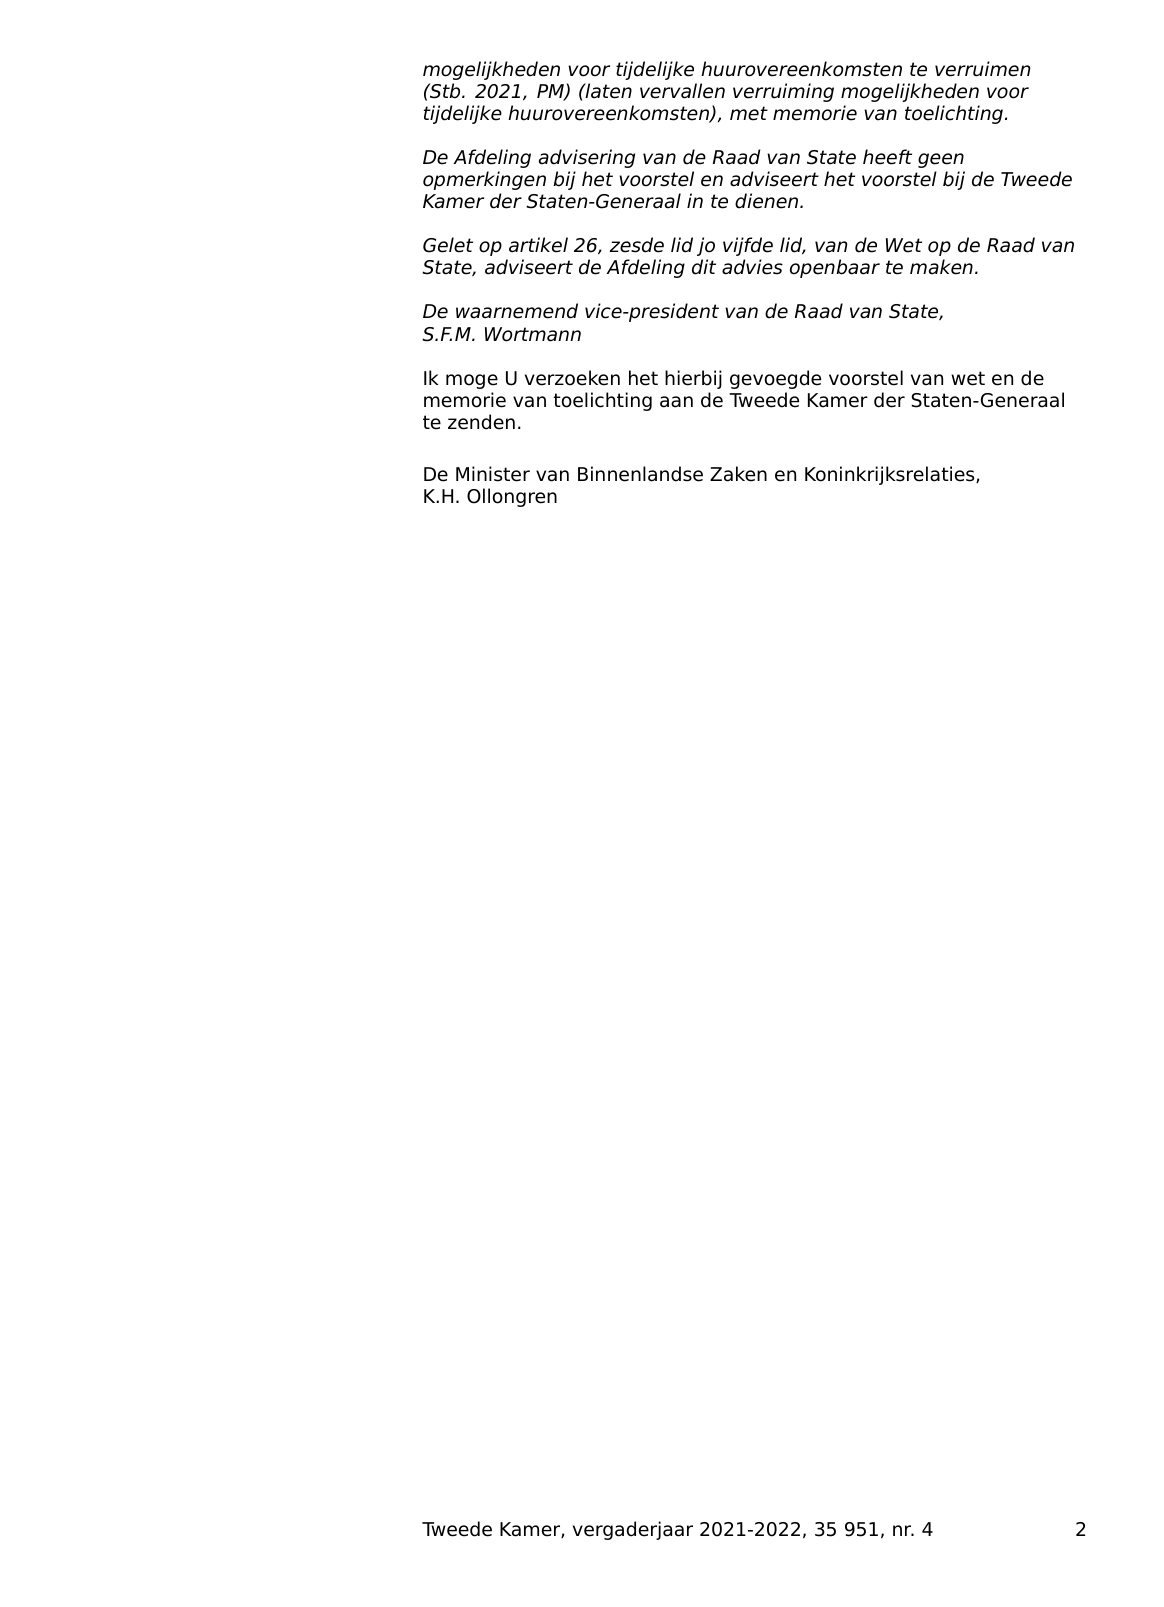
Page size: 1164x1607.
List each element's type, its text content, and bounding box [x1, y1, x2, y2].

text De Minister van Binnenlandse Zaken en Koninkrijksrelaties, K.H. Ollongren [422, 463, 1087, 507]
text Gelet op artikel 26, zesde lid jo vijfde lid, van de Wet op de Raad van State, adviseert de Afdeling dit advies openbaar te maken. [422, 235, 1087, 279]
text mogelijkheden voor tijdelijke huurovereenkomsten te verruimen (Stb. 2021, PM) (laten vervallen verruiming mogelijkheden voor tijdelijke huurovereenkomsten), met memorie van toelichting. [422, 59, 1087, 125]
text De Afdeling advisering van de Raad van State heeft geen opmerkingen bij het voorstel en adviseert het voorstel bij de Tweede Kamer der Staten-Generaal in te dienen. [422, 147, 1087, 213]
text Ik moge U verzoeken het hierbij gevoegde voorstel van wet en de memorie van toelichting aan de Tweede Kamer der Staten-Generaal te zenden. [422, 368, 1087, 433]
text De waarnemend vice-president van de Raad van State, [422, 301, 1087, 323]
text S.F.M. Wortmann [422, 323, 1087, 345]
